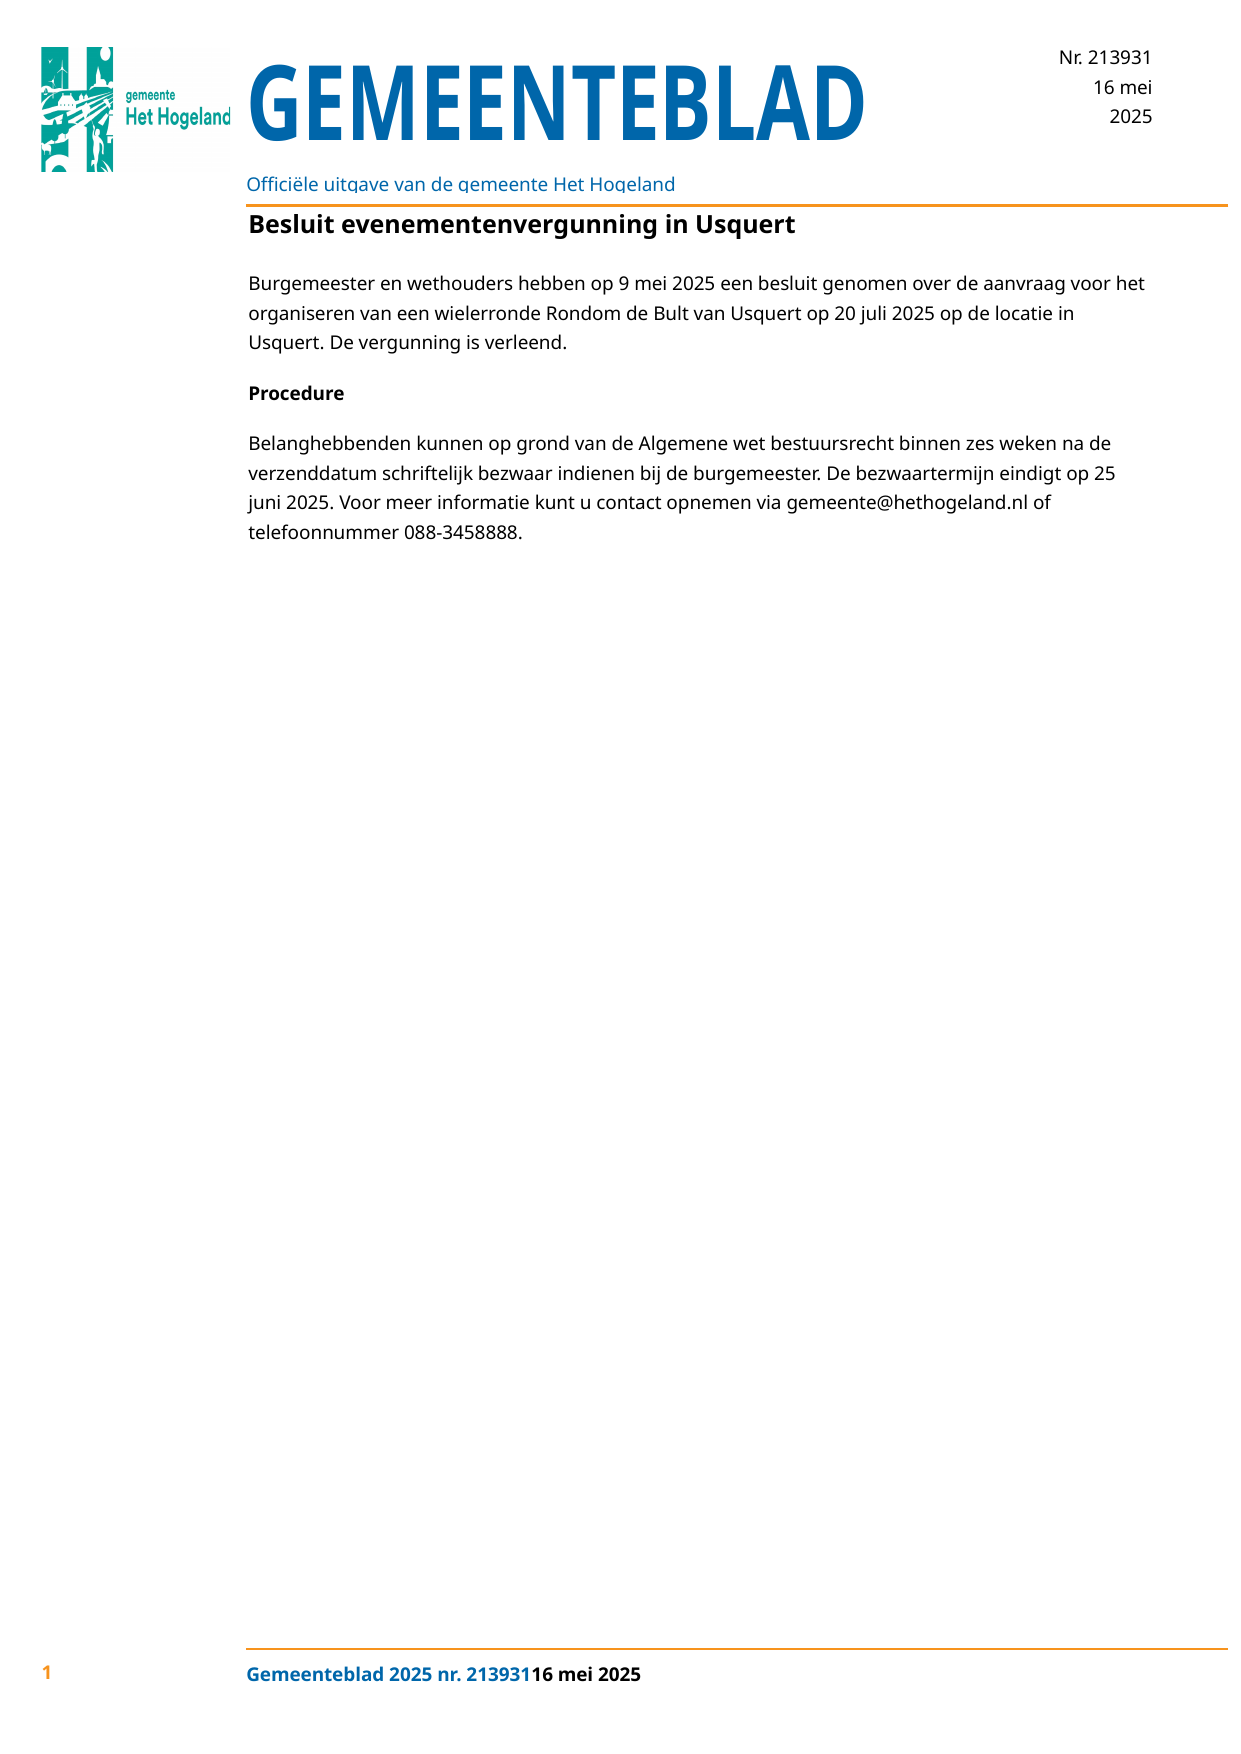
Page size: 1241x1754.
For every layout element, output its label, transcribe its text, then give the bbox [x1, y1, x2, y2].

text Burgemeester en wethouders hebben op 9 mei 2025 een besluit genomen over de aanvraag voor het organiseren van een wielerronde Rondom de Bult van Usquert op 20 juli 2025 op de locatie in Usquert. De vergunning is verleend. [248, 270, 1152, 355]
text Besluit evenementenvergunning in Usquert [248, 207, 1152, 241]
text Procedure [248, 380, 1152, 406]
text Belanghebbenden kunnen op grond van de Algemene wet bestuursrecht binnen zes weken na de verzenddatum schriftelijk bezwaar indienen bij de burgemeester. De bezwaartermijn eindigt op 25 juni 2025. Voor meer informatie kunt u contact opnemen via gemeente@hethogeland.nl of telefoonnummer 088-3458888. [248, 430, 1152, 545]
picture [41, 47, 231, 172]
